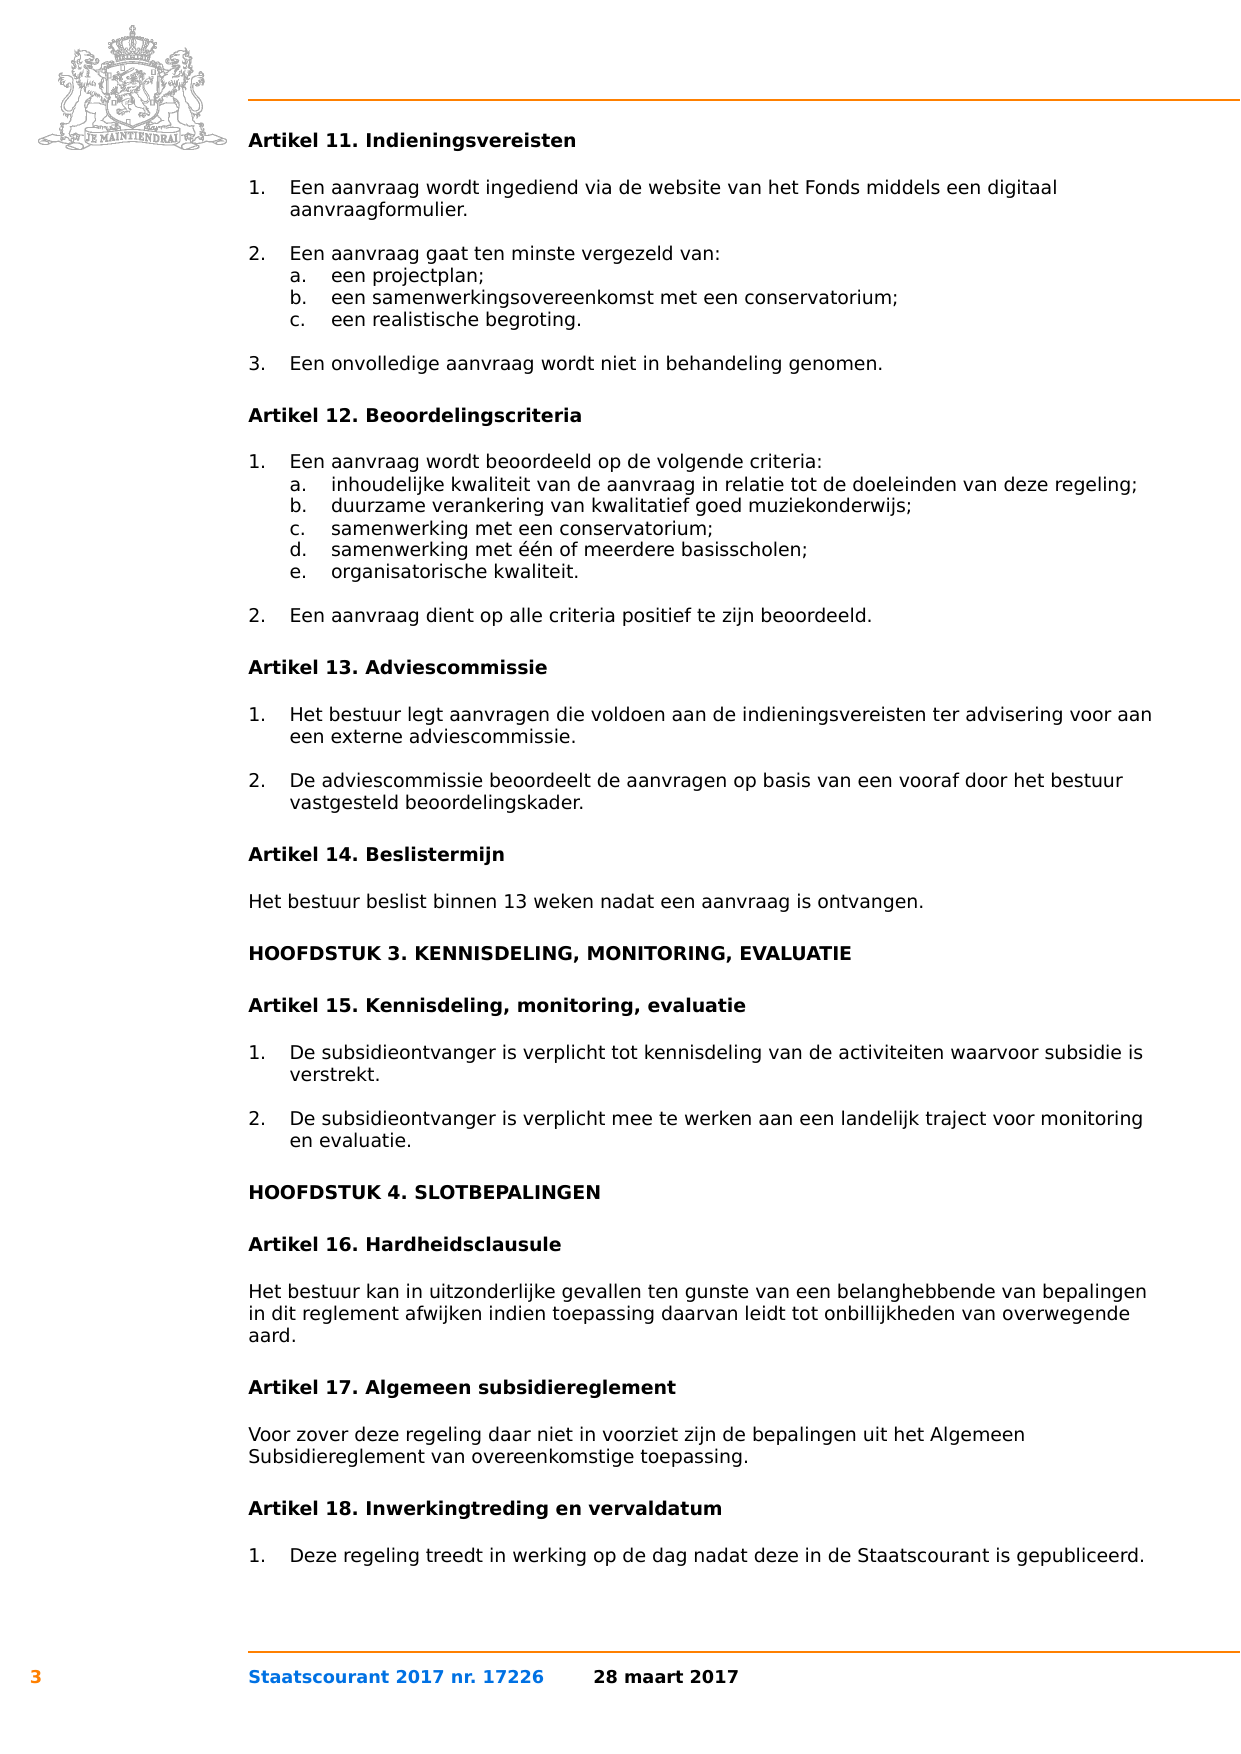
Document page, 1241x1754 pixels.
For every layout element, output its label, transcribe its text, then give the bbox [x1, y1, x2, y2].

subtitle Artikel 14. Beslistermijn [248, 844, 1163, 866]
subtitle Artikel 18. Inwerkingtreding en vervaldatum [248, 1497, 1163, 1519]
text 2. De subsidieontvanger is verplicht mee te werken aan een landelijk traject voor monitoring en evaluatie. [248, 1108, 1163, 1152]
picture [38, 25, 227, 150]
text a. een projectplan; [289, 265, 1163, 287]
text b. een samenwerkingsovereenkomst met een conservatorium; [289, 287, 1163, 309]
text 1. Een aanvraag wordt beoordeeld op de volgende criteria: [248, 451, 1163, 473]
subtitle Artikel 13. Adviescommissie [248, 657, 1163, 679]
text a. inhoudelijke kwaliteit van de aanvraag in relatie tot de doeleinden van deze regeling; [289, 473, 1163, 495]
text 2. Een aanvraag gaat ten minste vergezeld van: [248, 243, 1163, 265]
text e. organisatorische kwaliteit. [289, 561, 1163, 583]
text 2. De adviescommissie beoordeelt de aanvragen op basis van een vooraf door het bestuur vastgesteld beoordelingskader. [248, 770, 1163, 814]
text Het bestuur kan in uitzonderlijke gevallen ten gunste van een belanghebbende van bepalingen in dit reglement afwijken indien toepassing daarvan leidt tot onbillijkheden van overwegende aard. [248, 1281, 1163, 1347]
text 1. Deze regeling treedt in werking op de dag nadat deze in de Staatscourant is gepubliceerd. [248, 1544, 1163, 1566]
text 1. Een aanvraag wordt ingediend via de website van het Fonds middels een digitaal aanvraagformulier. [248, 177, 1163, 221]
text Het bestuur beslist binnen 13 weken nadat een aanvraag is ontvangen. [248, 891, 1163, 913]
text 3. Een onvolledige aanvraag wordt niet in behandeling genomen. [248, 352, 1163, 374]
subtitle Artikel 17. Algemeen subsidiereglement [248, 1377, 1163, 1398]
text 1. Het bestuur legt aanvragen die voldoen aan de indieningsvereisten ter advisering voor aan een externe adviescommissie. [248, 704, 1163, 748]
text Voor zover deze regeling daar niet in voorziet zijn de bepalingen uit het Algemeen Subsidiereglement van overeenkomstige toepassing. [248, 1423, 1163, 1467]
text c. samenwerking met een conservatorium; [289, 517, 1163, 539]
subtitle HOOFDSTUK 4. SLOTBEPALINGEN [248, 1182, 1163, 1204]
text 2. Een aanvraag dient op alle criteria positief te zijn beoordeeld. [248, 605, 1163, 627]
text 1. De subsidieontvanger is verplicht tot kennisdeling van de activiteiten waarvoor subsidie is verstrekt. [248, 1042, 1163, 1086]
subtitle HOOFDSTUK 3. KENNISDELING, MONITORING, EVALUATIE [248, 943, 1163, 965]
subtitle Artikel 12. Beoordelingscriteria [248, 404, 1163, 426]
text b. duurzame verankering van kwalitatief goed muziekonderwijs; [289, 495, 1163, 517]
subtitle Artikel 16. Hardheidsclausule [248, 1234, 1163, 1256]
subtitle Artikel 11. Indieningsvereisten [248, 130, 1163, 152]
text d. samenwerking met één of meerdere basisscholen; [289, 539, 1163, 561]
text c. een realistische begroting. [289, 309, 1163, 331]
subtitle Artikel 15. Kennisdeling, monitoring, evaluatie [248, 995, 1163, 1017]
